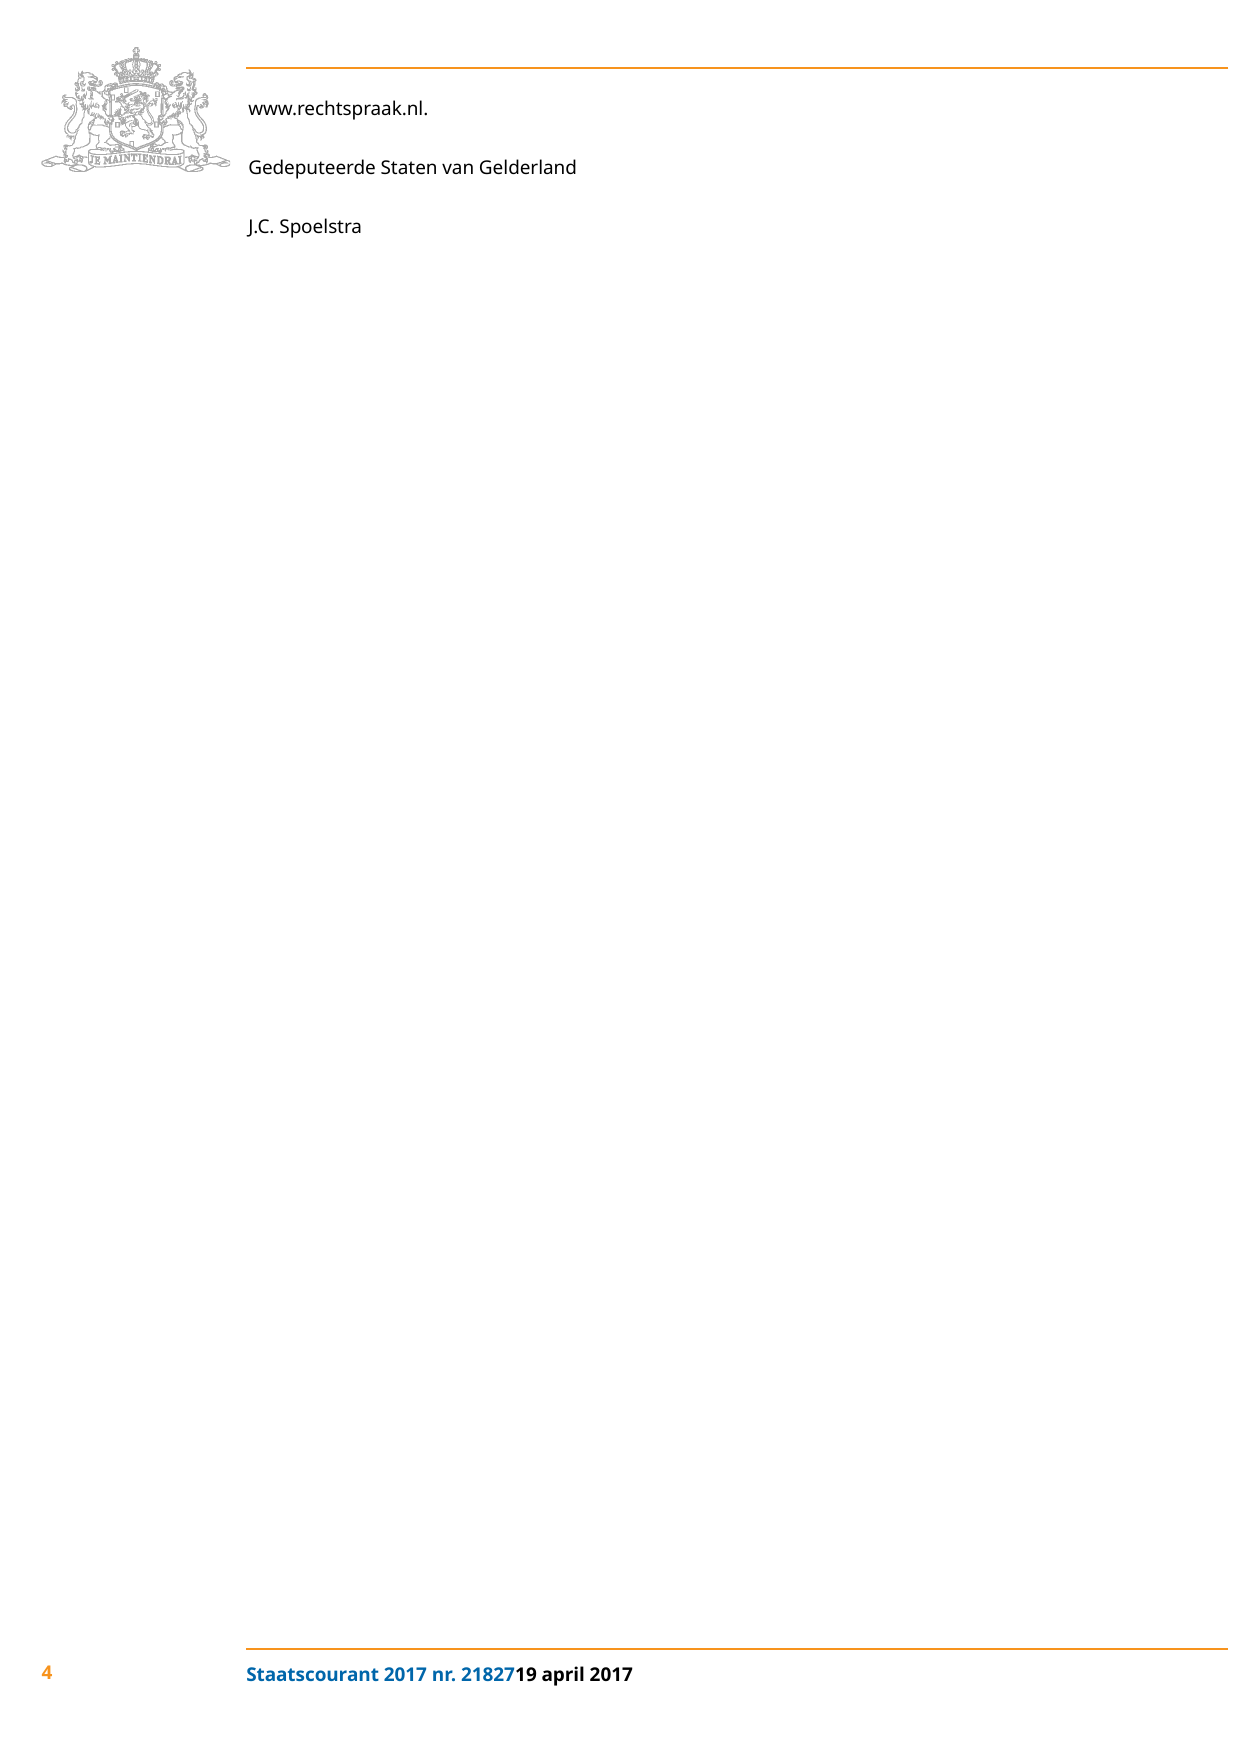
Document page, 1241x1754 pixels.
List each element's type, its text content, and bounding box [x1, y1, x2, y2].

text www.rechtspraak.nl. [248, 95, 1152, 121]
text J.C. Spoelstra [248, 213, 1152, 239]
picture [41, 47, 231, 172]
text Gedeputeerde Staten van Gelderland [248, 154, 1152, 180]
